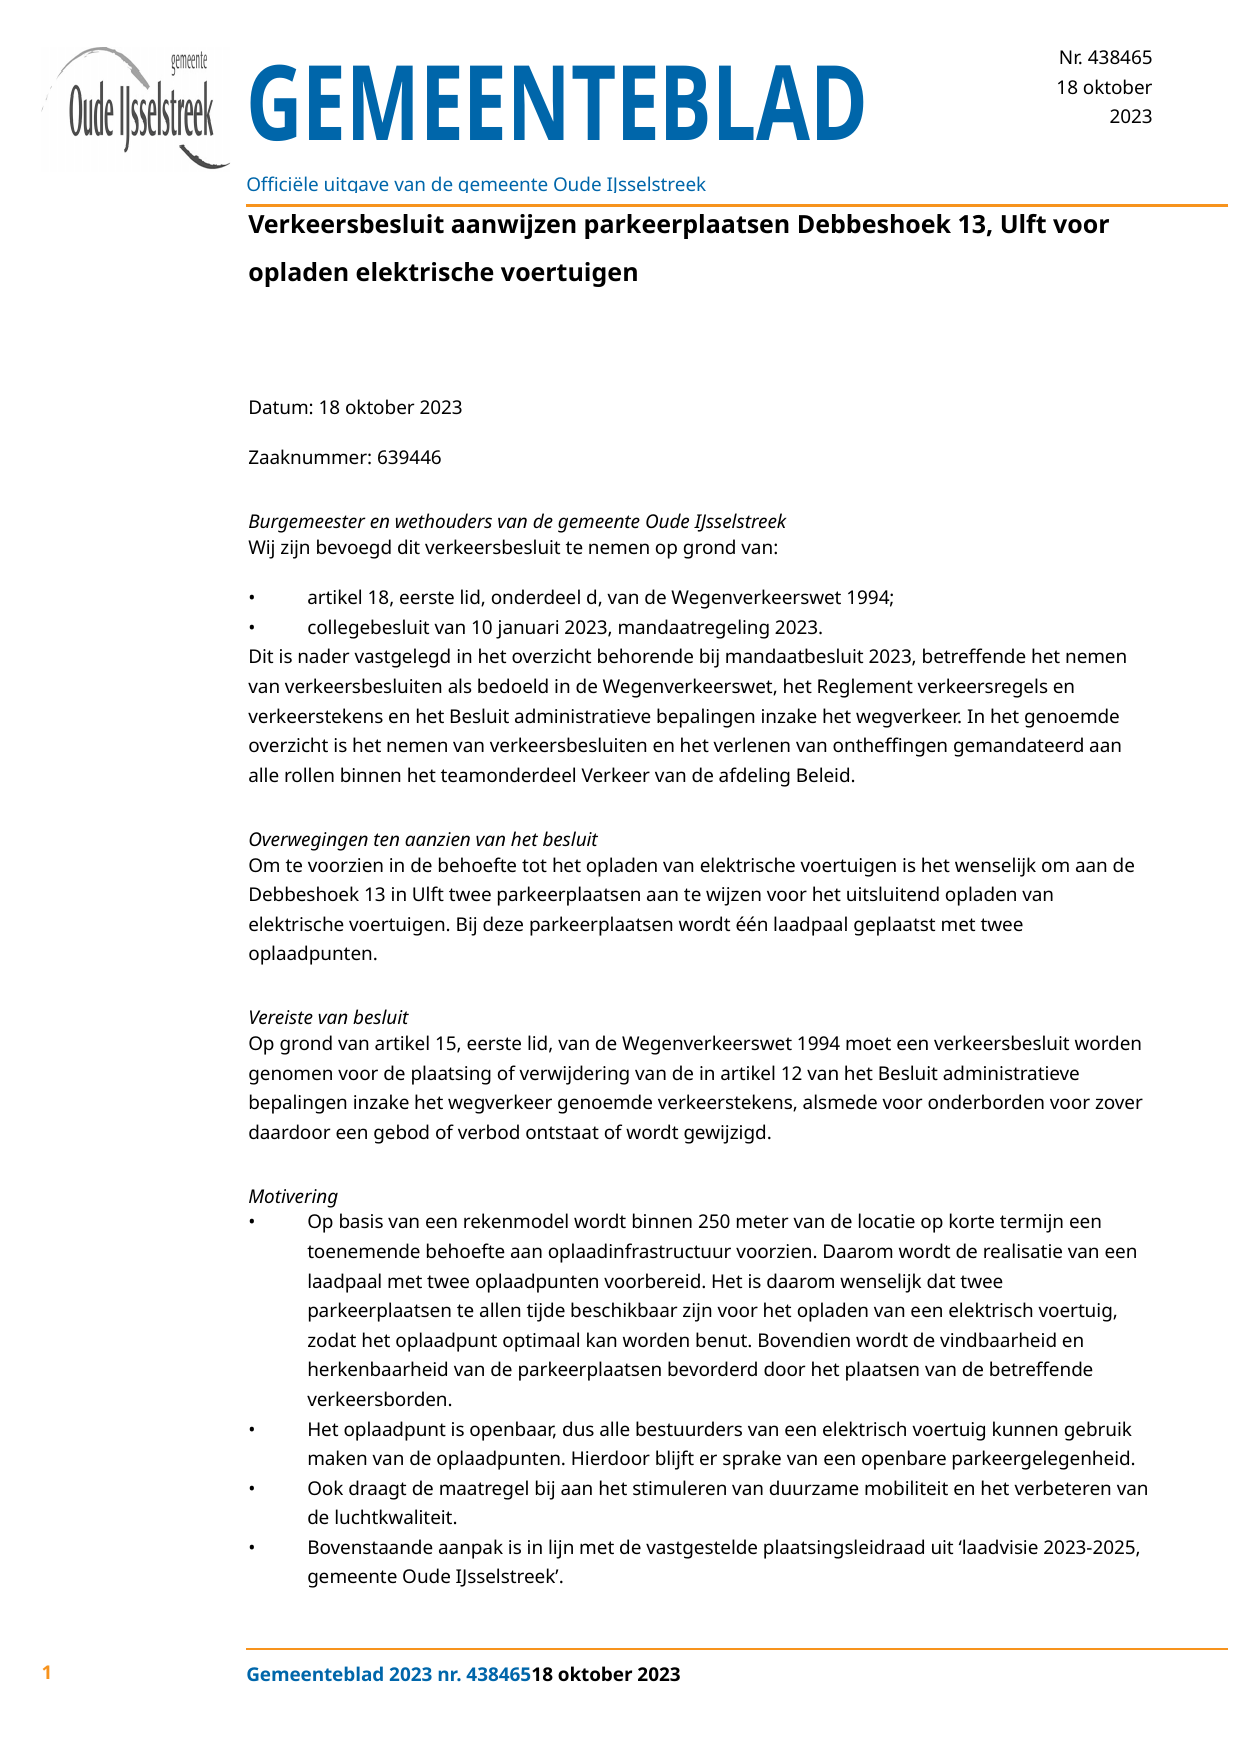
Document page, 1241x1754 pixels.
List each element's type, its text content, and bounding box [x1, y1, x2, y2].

text Motivering [248, 1183, 1152, 1209]
text Wij zijn bevoegd dit verkeersbesluit te nemen op grond van: [248, 534, 1152, 560]
text Om te voorzien in de behoefte tot het opladen van elektrische voertuigen is het wenselijk om aan de Debbeshoek 13 in Ulft twee parkeerplaatsen aan te wijzen voor het uitsluitend opladen van elektrische voertuigen. Bij deze parkeerplaatsen wordt één laadpaal geplaatst met twee oplaadpunten. [248, 852, 1152, 966]
picture [41, 47, 231, 172]
list Bovenstaande aanpak is in lijn met de vastgestelde plaatsingsleidraad uit ‘laadvisie 2023-2025, gemeente Oude IJsselstreek’. [248, 1534, 1152, 1589]
text Vereiste van besluit [248, 1004, 1152, 1030]
list Ook draagt de maatregel bij aan het stimuleren van duurzame mobiliteit en het verbeteren van de luchtkwaliteit. [248, 1475, 1152, 1530]
text Overwegingen ten aanzien van het besluit [248, 826, 1152, 852]
text Dit is nader vastgelegd in het overzicht behorende bij mandaatbesluit 2023, betreffende het nemen van verkeersbesluiten als bedoeld in de Wegenverkeerswet, het Reglement verkeersregels en verkeerstekens en het Besluit administratieve bepalingen inzake het wegverkeer. In het genoemde overzicht is het nemen van verkeersbesluiten en het verlenen van ontheffingen gemandateerd aan alle rollen binnen het teamonderdeel Verkeer van de afdeling Beleid. [248, 644, 1152, 788]
list Op basis van een rekenmodel wordt binnen 250 meter van de locatie op korte termijn een toenemende behoefte aan oplaadinfrastructuur voorzien. Daarom wordt de realisatie van een laadpaal met twee oplaadpunten voorbereid. Het is daarom wenselijk dat twee parkeerplaatsen te allen tijde beschikbaar zijn voor het opladen van een elektrisch voertuig, zodat het oplaadpunt optimaal kan worden benut. Bovendien wordt de vindbaarheid en herkenbaarheid van de parkeerplaatsen bevorderd door het plaatsen van de betreffende verkeersborden. [248, 1209, 1152, 1412]
text Zaaknummer: 639446 [248, 444, 1152, 470]
list collegebesluit van 10 januari 2023, mandaatregeling 2023. [248, 614, 1152, 640]
list artikel 18, eerste lid, onderdeel d, van de Wegenverkeerswet 1994; [248, 584, 1152, 610]
text Burgemeester en wethouders van de gemeente Oude IJsselstreek [248, 508, 1152, 534]
text Datum: 18 oktober 2023 [248, 394, 1152, 420]
text Verkeersbesluit aanwijzen parkeerplaatsen Debbeshoek 13, Ulft voor opladen elektrische voertuigen [248, 207, 1152, 288]
text Op grond van artikel 15, eerste lid, van de Wegenverkeerswet 1994 moet een verkeersbesluit worden genomen voor de plaatsing of verwijdering van de in artikel 12 van het Besluit administratieve bepalingen inzake het wegverkeer genoemde verkeerstekens, alsmede voor onderborden voor zover daardoor een gebod of verbod ontstaat of wordt gewijzigd. [248, 1030, 1152, 1145]
list Het oplaadpunt is openbaar, dus alle bestuurders van een elektrisch voertuig kunnen gebruik maken van de oplaadpunten. Hierdoor blijft er sprake van een openbare parkeergelegenheid. [248, 1416, 1152, 1471]
